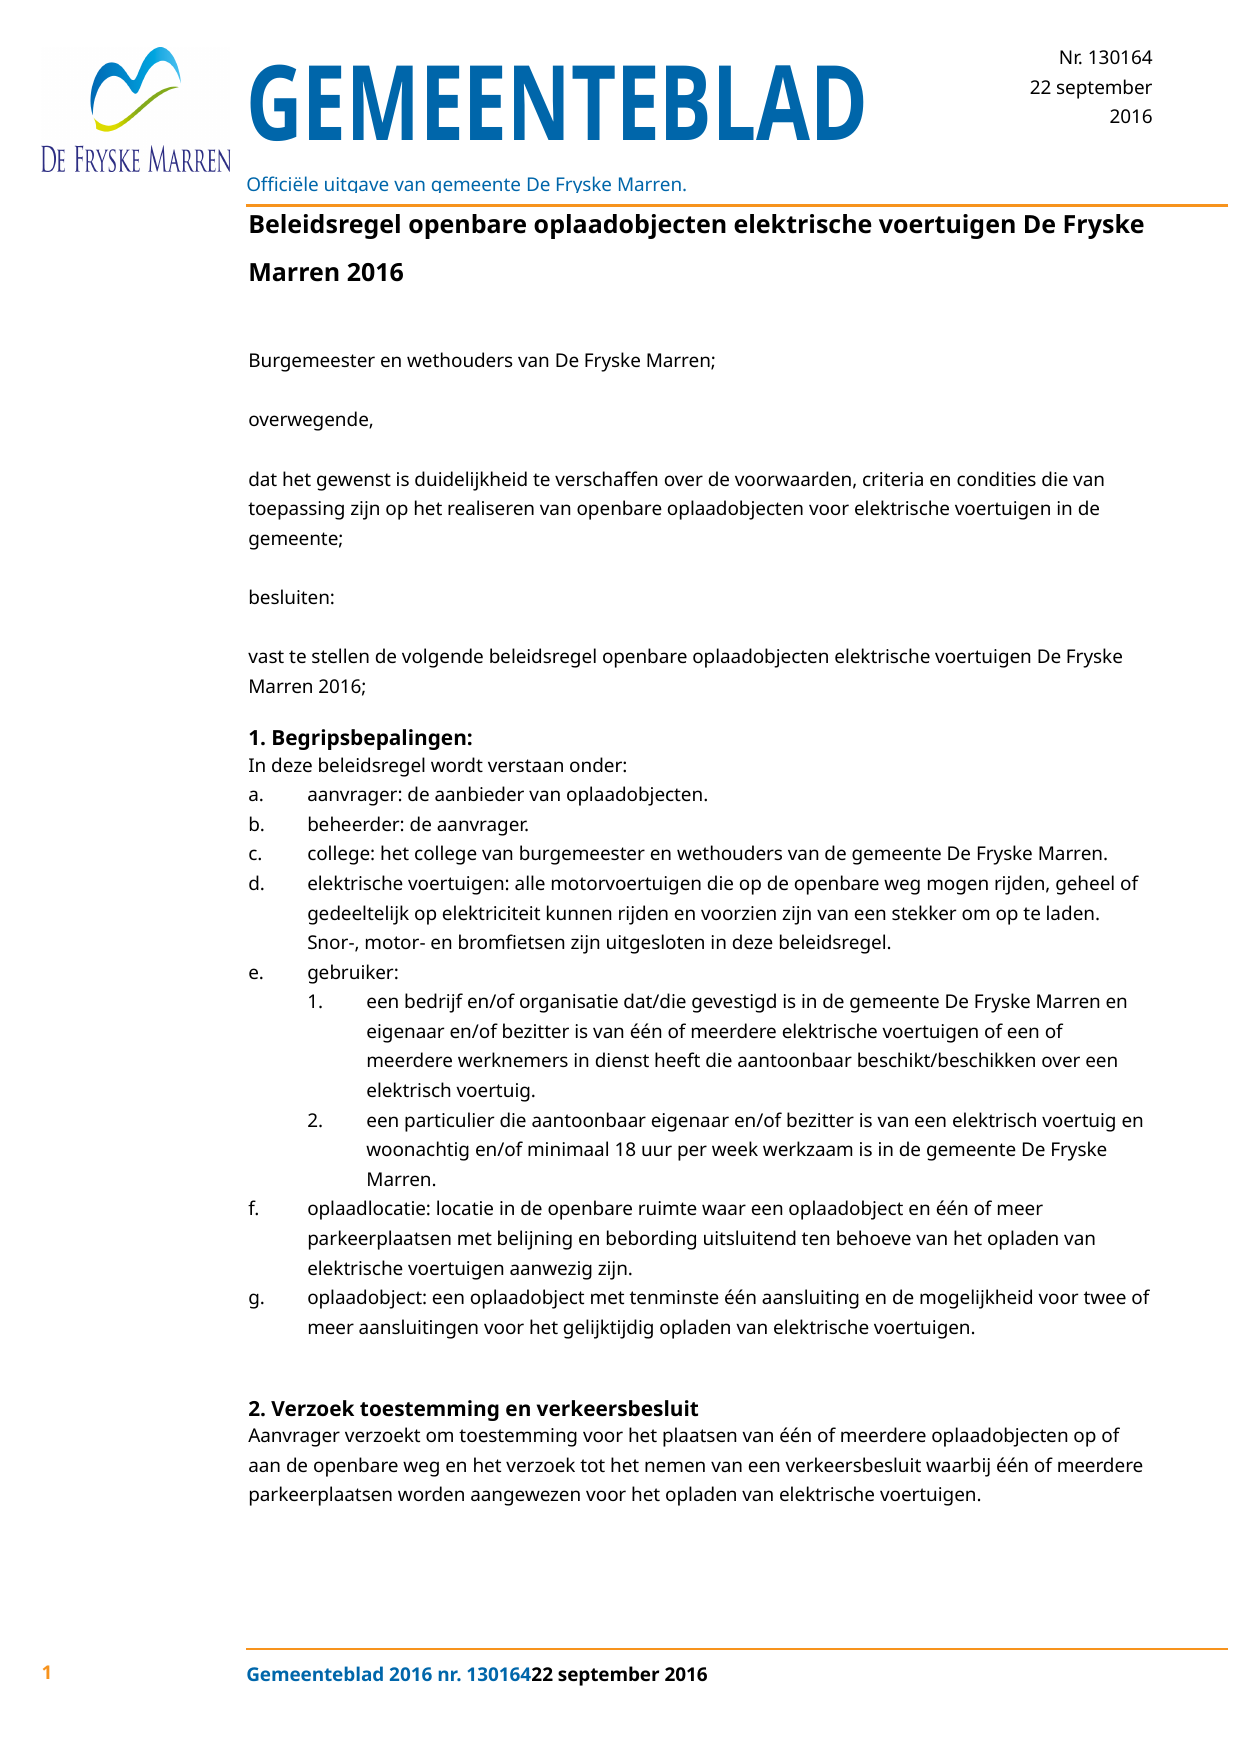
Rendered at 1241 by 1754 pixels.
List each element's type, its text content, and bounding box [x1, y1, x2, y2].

text overwegende, [248, 407, 1152, 432]
list een bedrijf en/of organisatie dat/die gevestigd is in de gemeente De Fryske Marren en eigenaar en/of bezitter is van één of meerdere elektrische voertuigen of een of meerdere werknemers in dienst heeft die aantoonbaar beschikt/beschikken over een elektrisch voertuig. [307, 988, 1152, 1103]
list aanvrager: de aanbieder van oplaadobjecten. [248, 781, 1152, 807]
list beheerder: de aanvrager. [248, 811, 1152, 837]
list gebruiker: [248, 959, 1152, 984]
text vast te stellen de volgende beleidsregel openbare oplaadobjecten elektrische voertuigen De Fryske Marren 2016; [248, 643, 1152, 699]
text 2. Verzoek toestemming en verkeersbesluit [248, 1394, 1152, 1422]
list oplaadlocatie: locatie in de openbare ruimte waar een oplaadobject en één of meer parkeerplaatsen met belijning en bebording uitsluitend ten behoeve van het opladen van elektrische voertuigen aanwezig zijn. [248, 1196, 1152, 1280]
text Burgemeester en wethouders van De Fryske Marren; [248, 347, 1152, 373]
list een particulier die aantoonbaar eigenaar en/of bezitter is van een elektrisch voertuig en woonachtig en/of minimaal 18 uur per week werkzaam is in de gemeente De Fryske Marren. [307, 1107, 1152, 1192]
list elektrische voertuigen: alle motorvoertuigen die op de openbare weg mogen rijden, geheel of gedeeltelijk op elektriciteit kunnen rijden en voorzien zijn van een stekker om op te laden. Snor-, motor- en bromfietsen zijn uitgesloten in deze beleidsregel. [248, 870, 1152, 955]
text Aanvrager verzoekt om toestemming voor het plaatsen van één of meerdere oplaadobjecten op of aan de openbare weg en het verzoek tot het nemen van een verkeersbesluit waarbij één of meerdere parkeerplaatsen worden aangewezen voor het opladen van elektrische voertuigen. [248, 1422, 1152, 1507]
picture [41, 47, 231, 172]
text dat het gewenst is duidelijkheid te verschaffen over de voorwaarden, criteria en condities die van toepassing zijn op het realiseren van openbare oplaadobjecten voor elektrische voertuigen in de gemeente; [248, 466, 1152, 551]
list college: het college van burgemeester en wethouders van de gemeente De Fryske Marren. [248, 841, 1152, 866]
list oplaadobject: een oplaadobject met tenminste één aansluiting en de mogelijkheid voor twee of meer aansluitingen voor het gelijktijdig opladen van elektrische voertuigen. [248, 1284, 1152, 1339]
text 1. Begripsbepalingen: [248, 723, 1152, 752]
text In deze beleidsregel wordt verstaan onder: [248, 752, 1152, 777]
text besluiten: [248, 584, 1152, 610]
text Beleidsregel openbare oplaadobjecten elektrische voertuigen De Fryske Marren 2016 [248, 207, 1152, 288]
